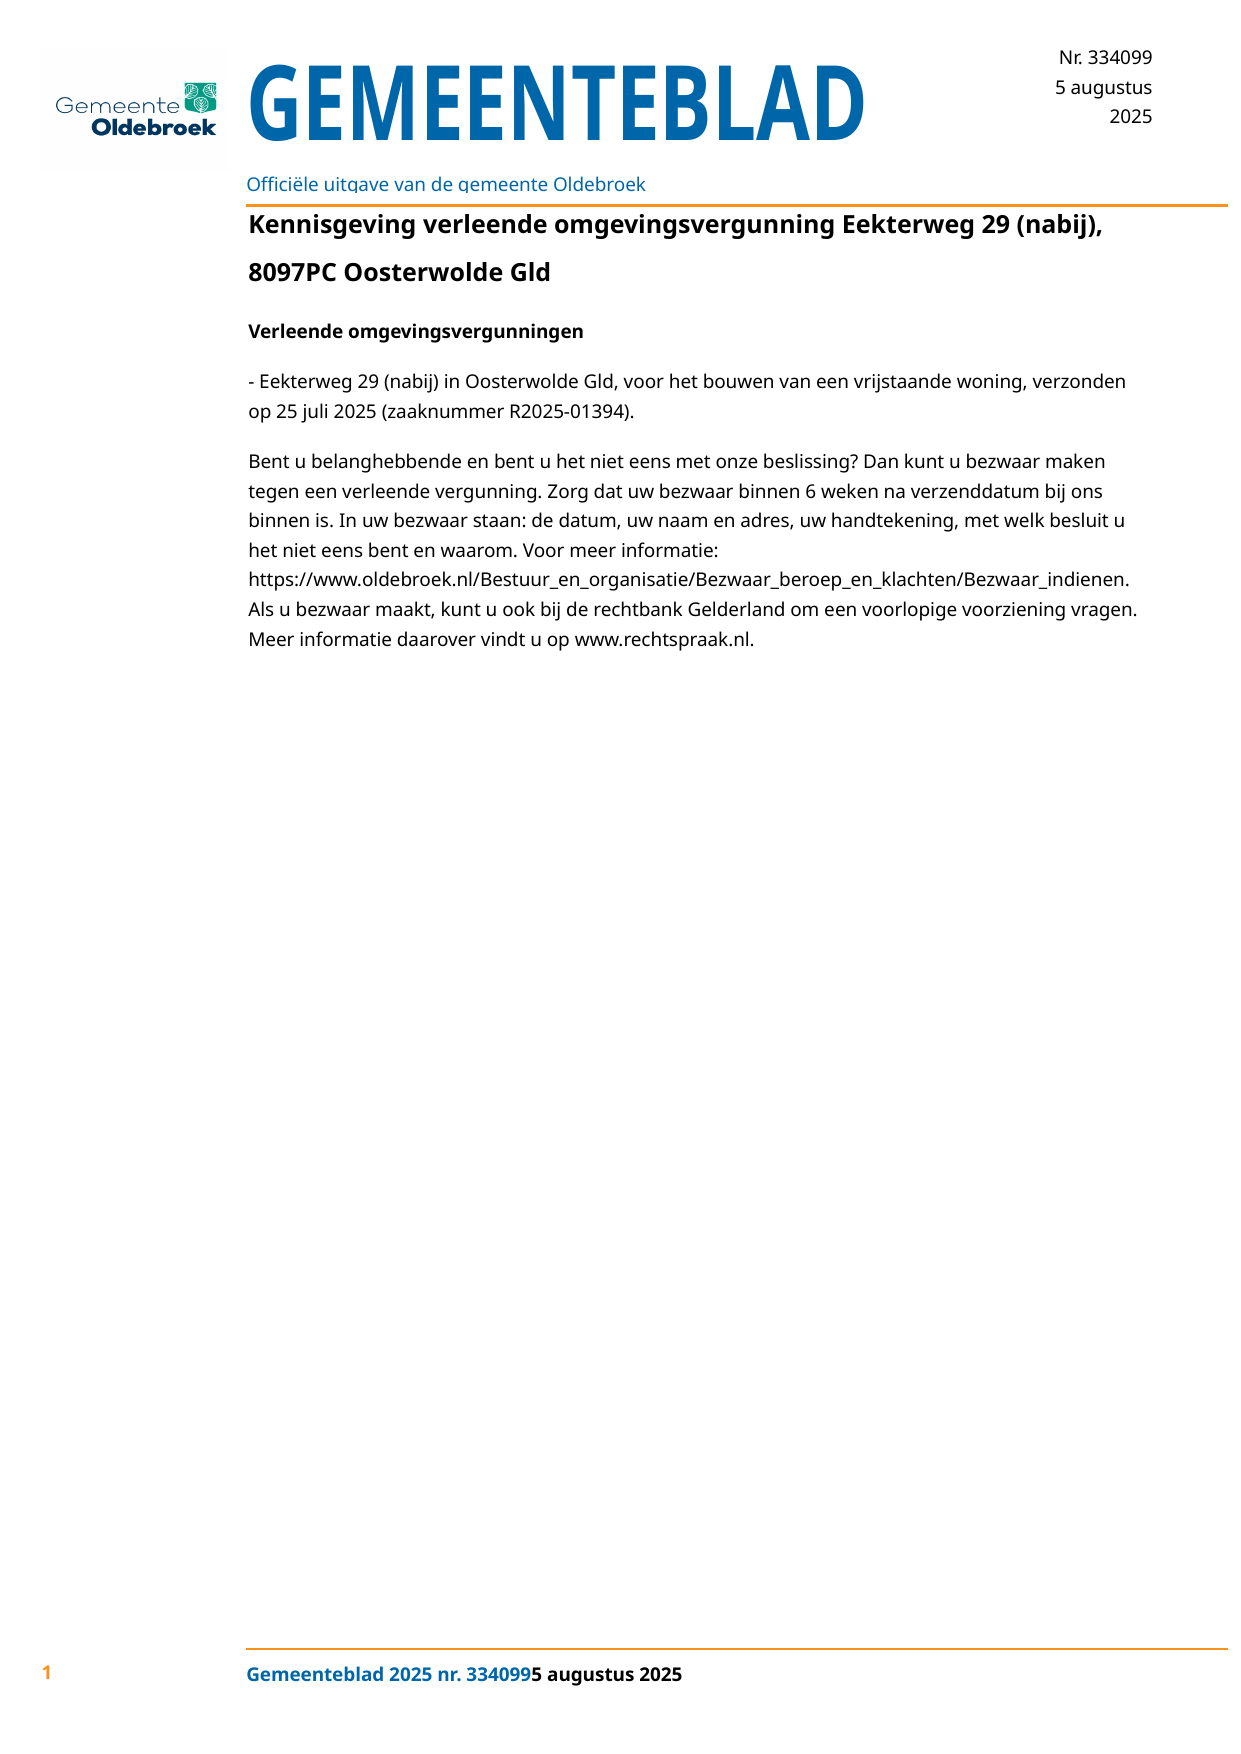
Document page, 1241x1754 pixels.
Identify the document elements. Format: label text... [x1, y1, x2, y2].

picture [41, 47, 231, 172]
text - Eekterweg 29 (nabij) in Oosterwolde Gld, voor het bouwen van een vrijstaande woning, verzonden op 25 juli 2025 (zaaknummer R2025-01394). [248, 368, 1152, 424]
text Verleende omgevingsvergunningen [248, 318, 1152, 344]
text Bent u belanghebbende en bent u het niet eens met onze beslissing? Dan kunt u bezwaar maken tegen een verleende vergunning. Zorg dat uw bezwaar binnen 6 weken na verzenddatum bij ons binnen is. In uw bezwaar staan: de datum, uw naam en adres, uw handtekening, met welk besluit u het niet eens bent en waarom. Voor meer informatie: https://www.oldebroek.nl/Bestuur_en_organisatie/Bezwaar_beroep_en_klachten/Bezwaar_indienen. Als u bezwaar maakt, kunt u ook bij de rechtbank Gelderland om een voorlopige voorziening vragen. Meer informatie daarover vindt u op www.rechtspraak.nl. [248, 448, 1152, 652]
text Kennisgeving verleende omgevingsvergunning Eekterweg 29 (nabij), 8097PC Oosterwolde Gld [248, 207, 1152, 288]
